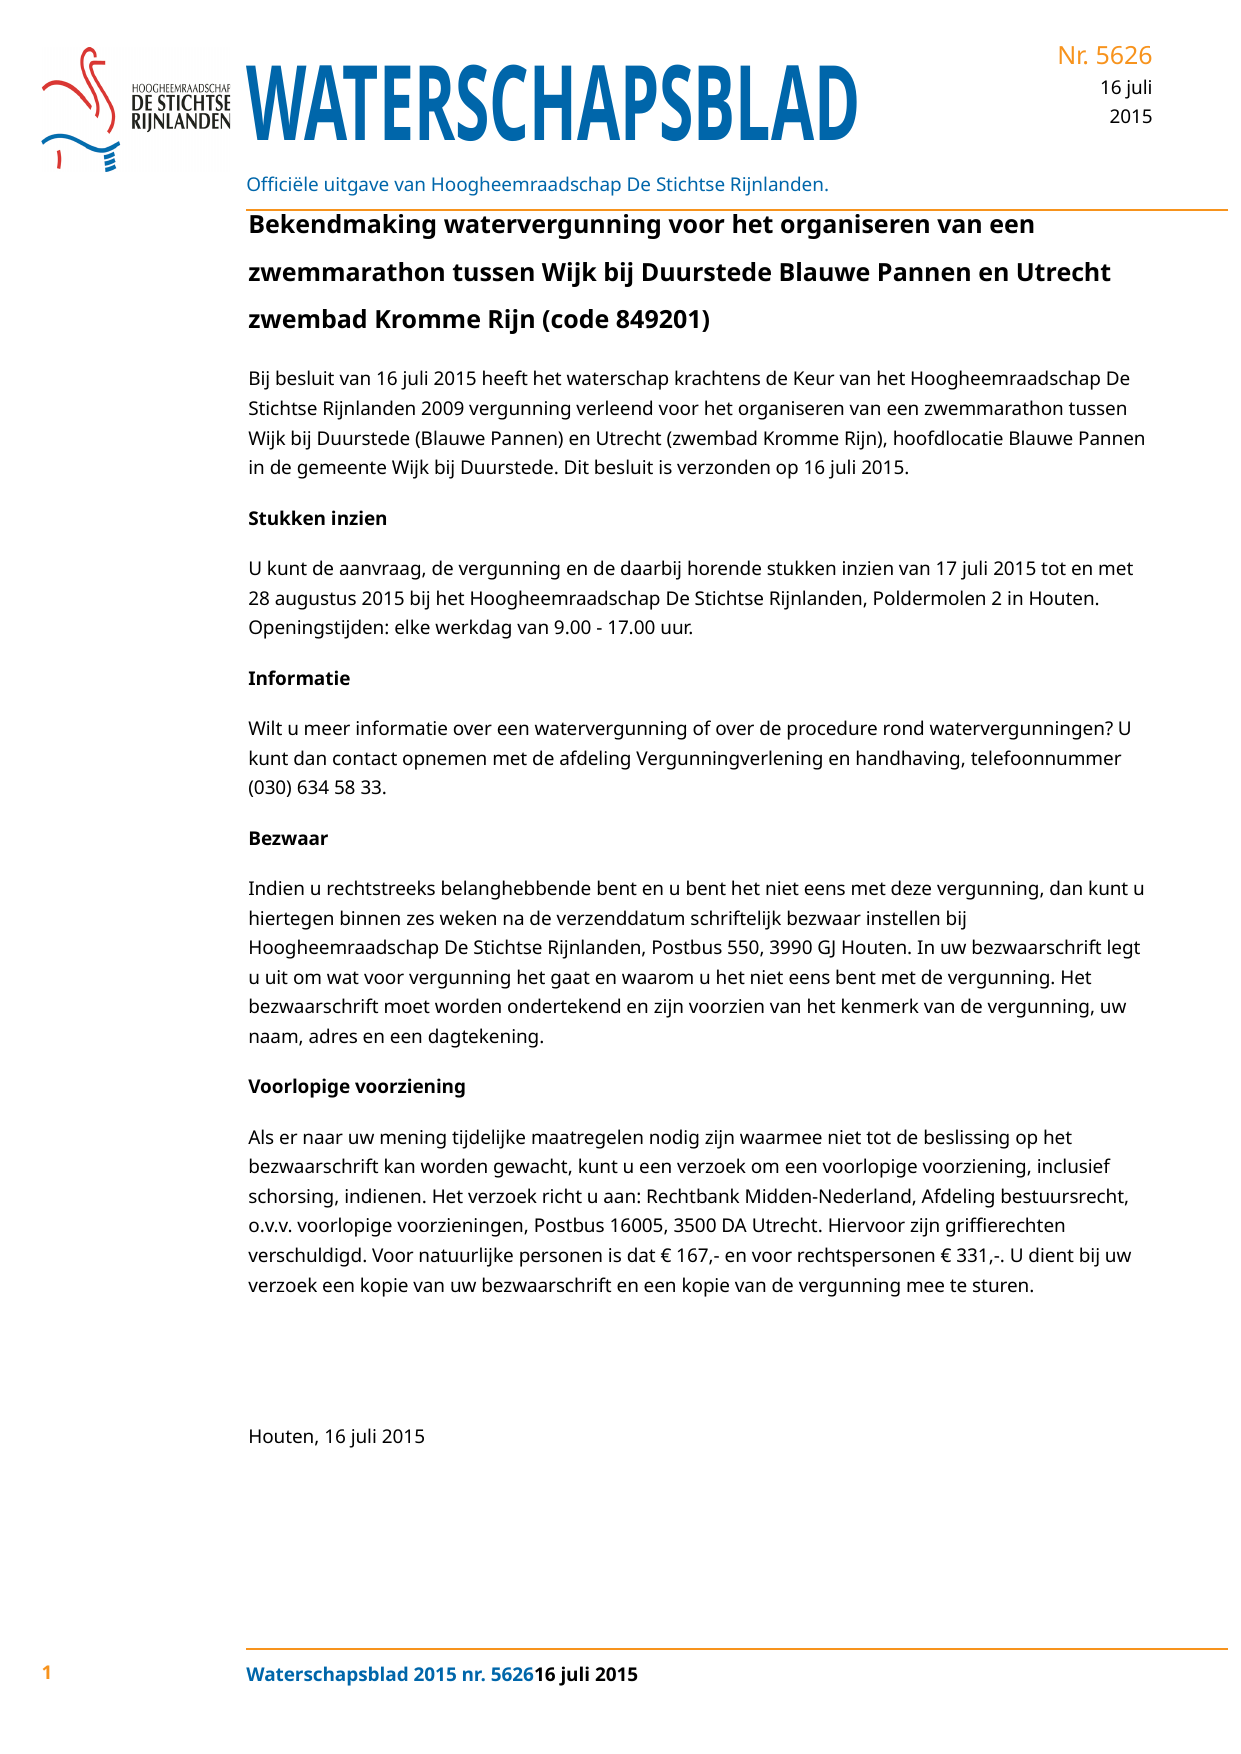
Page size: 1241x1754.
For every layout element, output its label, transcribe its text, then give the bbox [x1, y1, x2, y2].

text Bij besluit van 16 juli 2015 heeft het waterschap krachtens de Keur van het Hoogheemraadschap De Stichtse Rijnlanden 2009 vergunning verleend voor het organiseren van een zwemmarathon tussen Wijk bij Duurstede (Blauwe Pannen) en Utrecht (zwembad Kromme Rijn), hoofdlocatie Blauwe Pannen in de gemeente Wijk bij Duurstede. Dit besluit is verzonden op 16 juli 2015. [248, 366, 1152, 480]
text Voorlopige voorziening [248, 1073, 1152, 1099]
text Houten, 16 juli 2015 [248, 1423, 1152, 1449]
picture [41, 47, 231, 172]
text Indien u rechtstreeks belanghebbende bent en u bent het niet eens met deze vergunning, dan kunt u hiertegen binnen zes weken na de verzenddatum schriftelijk bezwaar instellen bij Hoogheemraadschap De Stichtse Rijnlanden, Postbus 550, 3990 GJ Houten. In uw bezwaarschrift legt u uit om wat voor vergunning het gaat en waarom u het niet eens bent met de vergunning. Het bezwaarschrift moet worden ondertekend en zijn voorzien van het kenmerk van de vergunning, uw naam, adres en een dagtekening. [248, 875, 1152, 1049]
text Informatie [248, 665, 1152, 690]
text Bezwaar [248, 825, 1152, 850]
text Wilt u meer informatie over een watervergunning of over de procedure rond watervergunningen? U kunt dan contact opnemen met de afdeling Vergunningverlening en handhaving, telefoonnummer (030) 634 58 33. [248, 715, 1152, 800]
text Stukken inzien [248, 505, 1152, 530]
text U kunt de aanvraag, de vergunning en de daarbij horende stukken inzien van 17 juli 2015 tot en met 28 augustus 2015 bij het Hoogheemraadschap De Stichtse Rijnlanden, Poldermolen 2 in Houten. Openingstijden: elke werkdag van 9.00 - 17.00 uur. [248, 555, 1152, 640]
text Als er naar uw mening tijdelijke maatregelen nodig zijn waarmee niet tot de beslissing op het bezwaarschrift kan worden gewacht, kunt u een verzoek om een voorlopige voorziening, inclusief schorsing, indienen. Het verzoek richt u aan: Rechtbank Midden-Nederland, Afdeling bestuursrecht, o.v.v. voorlopige voorzieningen, Postbus 16005, 3500 DA Utrecht. Hiervoor zijn griffierechten verschuldigd. Voor natuurlijke personen is dat € 167,- en voor rechtspersonen € 331,-. U dient bij uw verzoek een kopie van uw bezwaarschrift en een kopie van de vergunning mee te sturen. [248, 1124, 1152, 1297]
text Bekendmaking watervergunning voor het organiseren van een zwemmarathon tussen Wijk bij Duurstede Blauwe Pannen en Utrecht zwembad Kromme Rijn (code 849201) [248, 211, 1152, 336]
